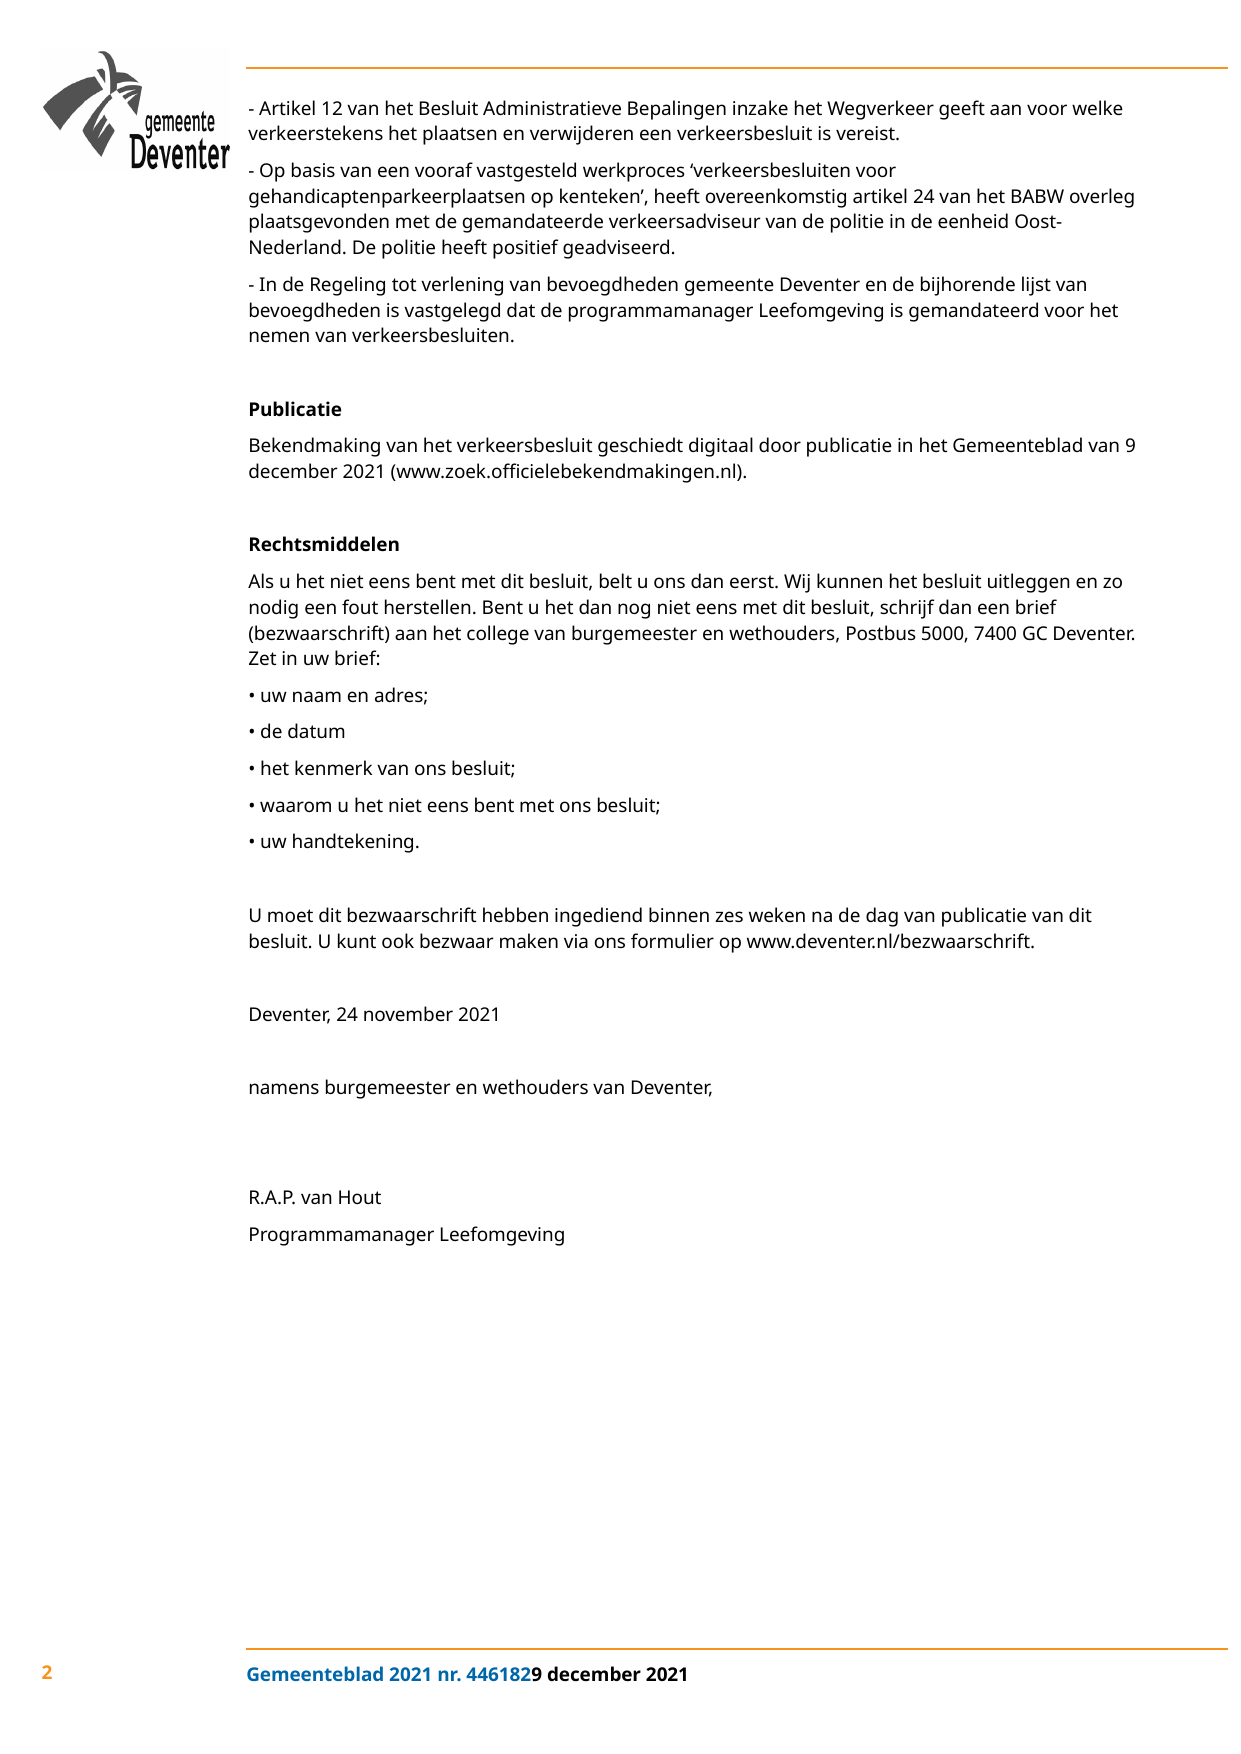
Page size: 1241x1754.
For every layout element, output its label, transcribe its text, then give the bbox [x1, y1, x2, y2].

text - In de Regeling tot verlening van bevoegdheden gemeente Deventer en de bijhorende lijst van bevoegdheden is vastgelegd dat de programmamanager Leefomgeving is gemandateerd voor het nemen van verkeersbesluiten. [248, 271, 1152, 348]
text R.A.P. van Hout [248, 1184, 1152, 1210]
text • het kenmerk van ons besluit; [248, 755, 1152, 781]
text Als u het niet eens bent met dit besluit, belt u ons dan eerst. Wij kunnen het besluit uitleggen en zo nodig een fout herstellen. Bent u het dan nog niet eens met dit besluit, schrijf dan een brief (bezwaarschrift) aan het college van burgemeester en wethouders, Postbus 5000, 7400 GC Deventer. Zet in uw brief: [248, 568, 1152, 671]
text - Artikel 12 van het Besluit Administratieve Bepalingen inzake het Wegverkeer geeft aan voor welke verkeerstekens het plaatsen en verwijderen een verkeersbesluit is vereist. [248, 95, 1152, 146]
text Bekendmaking van het verkeersbesluit geschiedt digitaal door publicatie in het Gemeenteblad van 9 december 2021 (www.zoek.officielebekendmakingen.nl). [248, 432, 1152, 484]
text • de datum [248, 719, 1152, 744]
text • waarom u het niet eens bent met ons besluit; [248, 792, 1152, 818]
text Rechtsmiddelen [248, 532, 1152, 557]
text Publicatie [248, 396, 1152, 422]
text • uw naam en adres; [248, 682, 1152, 708]
text Deventer, 24 november 2021 [248, 1001, 1152, 1027]
text namens burgemeester en wethouders van Deventer, [248, 1074, 1152, 1100]
text Programmamanager Leefomgeving [248, 1221, 1152, 1247]
text - Op basis van een vooraf vastgesteld werkproces ‘verkeersbesluiten voor gehandicaptenparkeerplaatsen op kenteken’, heeft overeenkomstig artikel 24 van het BABW overleg plaatsgevonden met de gemandateerde verkeersadviseur van de politie in de eenheid Oost-Nederland. De politie heeft positief geadviseerd. [248, 157, 1152, 260]
picture [41, 47, 231, 172]
text U moet dit bezwaarschrift hebben ingediend binnen zes weken na de dag van publicatie van dit besluit. U kunt ook bezwaar maken via ons formulier op www.deventer.nl/bezwaarschrift. [248, 902, 1152, 953]
text • uw handtekening. [248, 829, 1152, 854]
